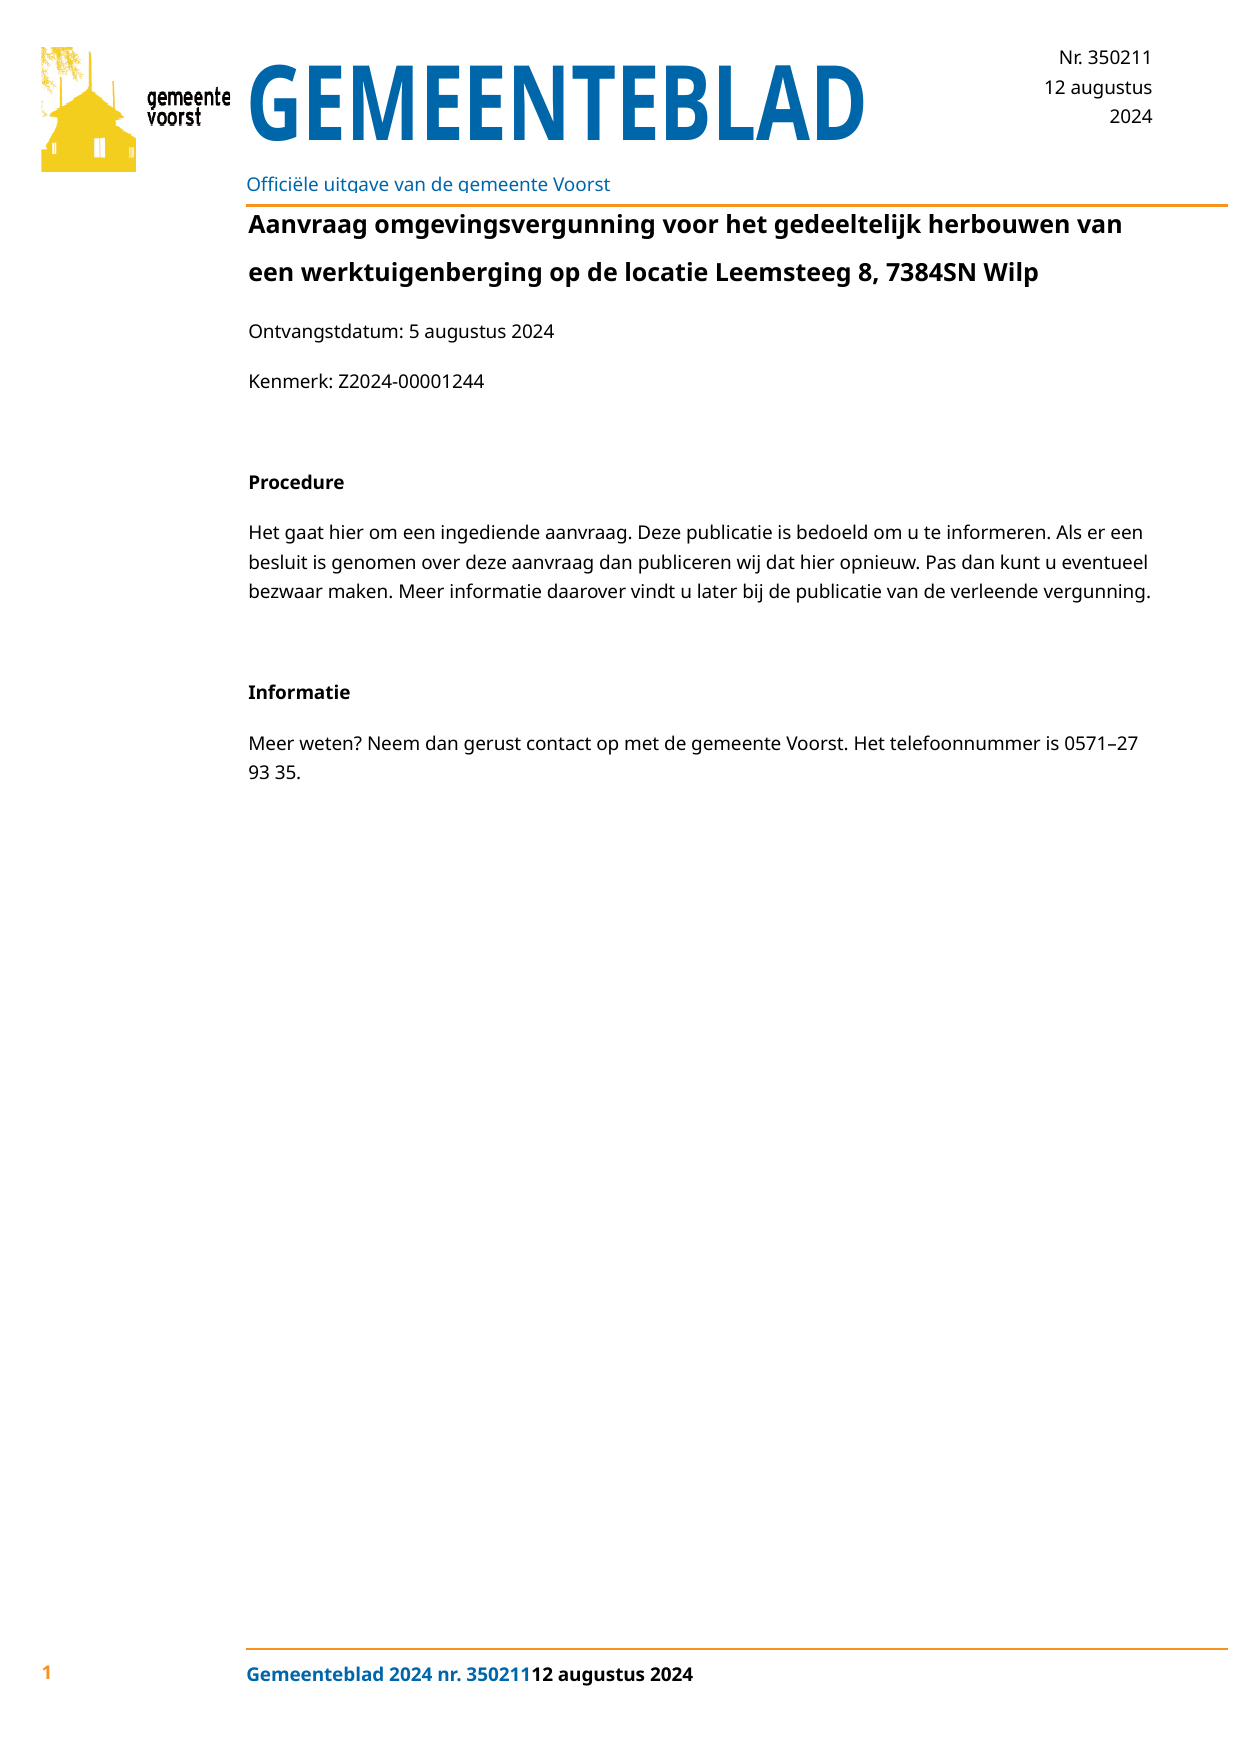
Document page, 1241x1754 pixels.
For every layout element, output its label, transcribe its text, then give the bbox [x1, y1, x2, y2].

text Ontvangstdatum: 5 augustus 2024 [248, 318, 1152, 344]
text Procedure [248, 469, 1152, 495]
picture [41, 47, 231, 172]
text Meer weten? Neem dan gerust contact op met de gemeente Voorst. Het telefoonnummer is 0571–27 93 35. [248, 730, 1152, 785]
text Het gaat hier om een ingediende aanvraag. Deze publicatie is bedoeld om u te informeren. Als er een besluit is genomen over deze aanvraag dan publiceren wij dat hier opnieuw. Pas dan kunt u eventueel bezwaar maken. Meer informatie daarover vindt u later bij de publicatie van de verleende vergunning. [248, 519, 1152, 604]
text Kenmerk: Z2024-00001244 [248, 368, 1152, 394]
text Aanvraag omgevingsvergunning voor het gedeeltelijk herbouwen van een werktuigenberging op de locatie Leemsteeg 8, 7384SN Wilp [248, 207, 1152, 288]
text Informatie [248, 679, 1152, 705]
